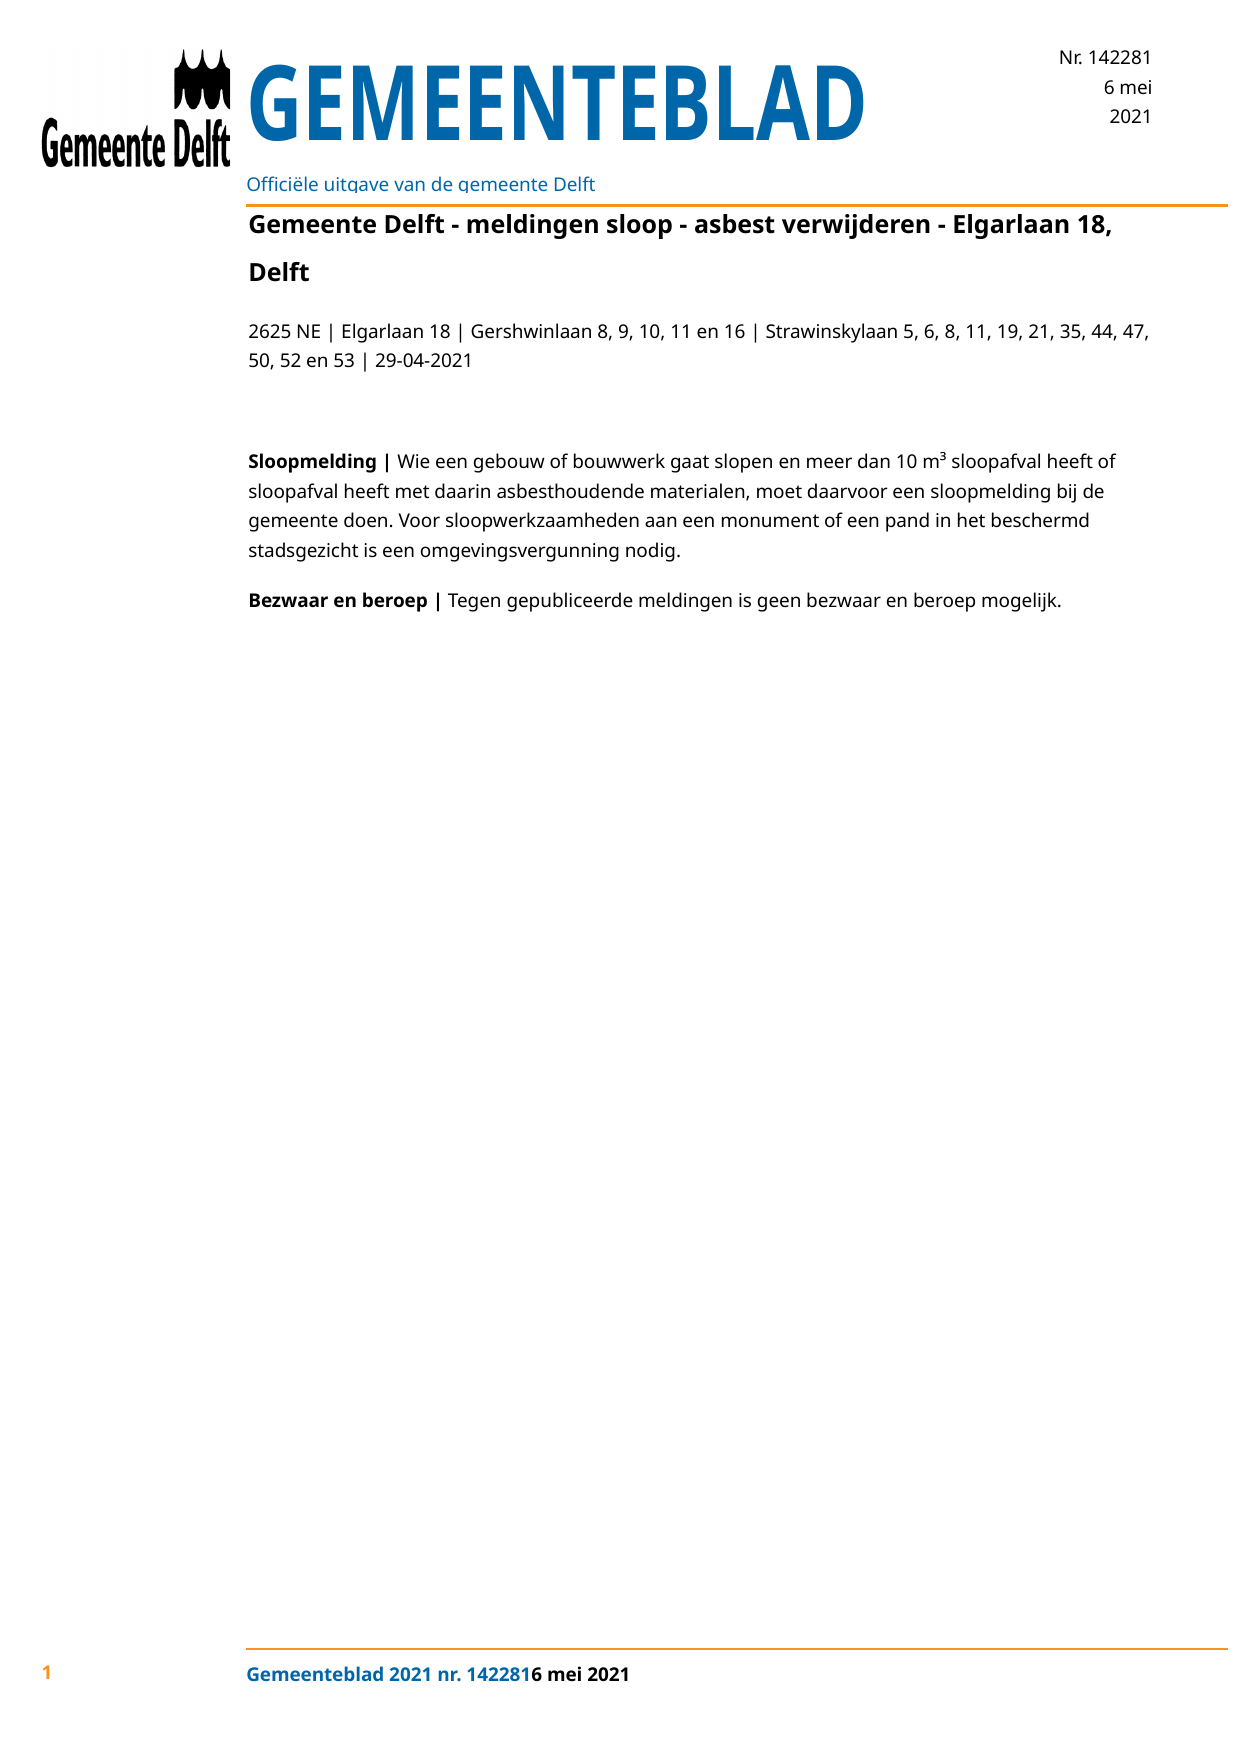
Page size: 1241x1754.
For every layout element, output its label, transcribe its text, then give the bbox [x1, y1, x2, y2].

text Sloopmelding | Wie een gebouw of bouwwerk gaat slopen en meer dan 10 m³ sloopafval heeft of sloopafval heeft met daarin asbesthoudende materialen, moet daarvoor een sloopmelding bij de gemeente doen. Voor sloopwerkzaamheden aan een monument of een pand in het beschermd stadsgezicht is een omgevingsvergunning nodig. [248, 448, 1152, 563]
text Gemeente Delft - meldingen sloop - asbest verwijderen - Elgarlaan 18, Delft [248, 207, 1152, 288]
picture [41, 47, 231, 172]
text Bezwaar en beroep | Tegen gepubliceerde meldingen is geen bezwaar en beroep mogelijk. [248, 587, 1152, 613]
text 2625 NE | Elgarlaan 18 | Gershwinlaan 8, 9, 10, 11 en 16 | Strawinskylaan 5, 6, 8, 11, 19, 21, 35, 44, 47, 50, 52 en 53 | 29-04-2021 [248, 318, 1152, 373]
